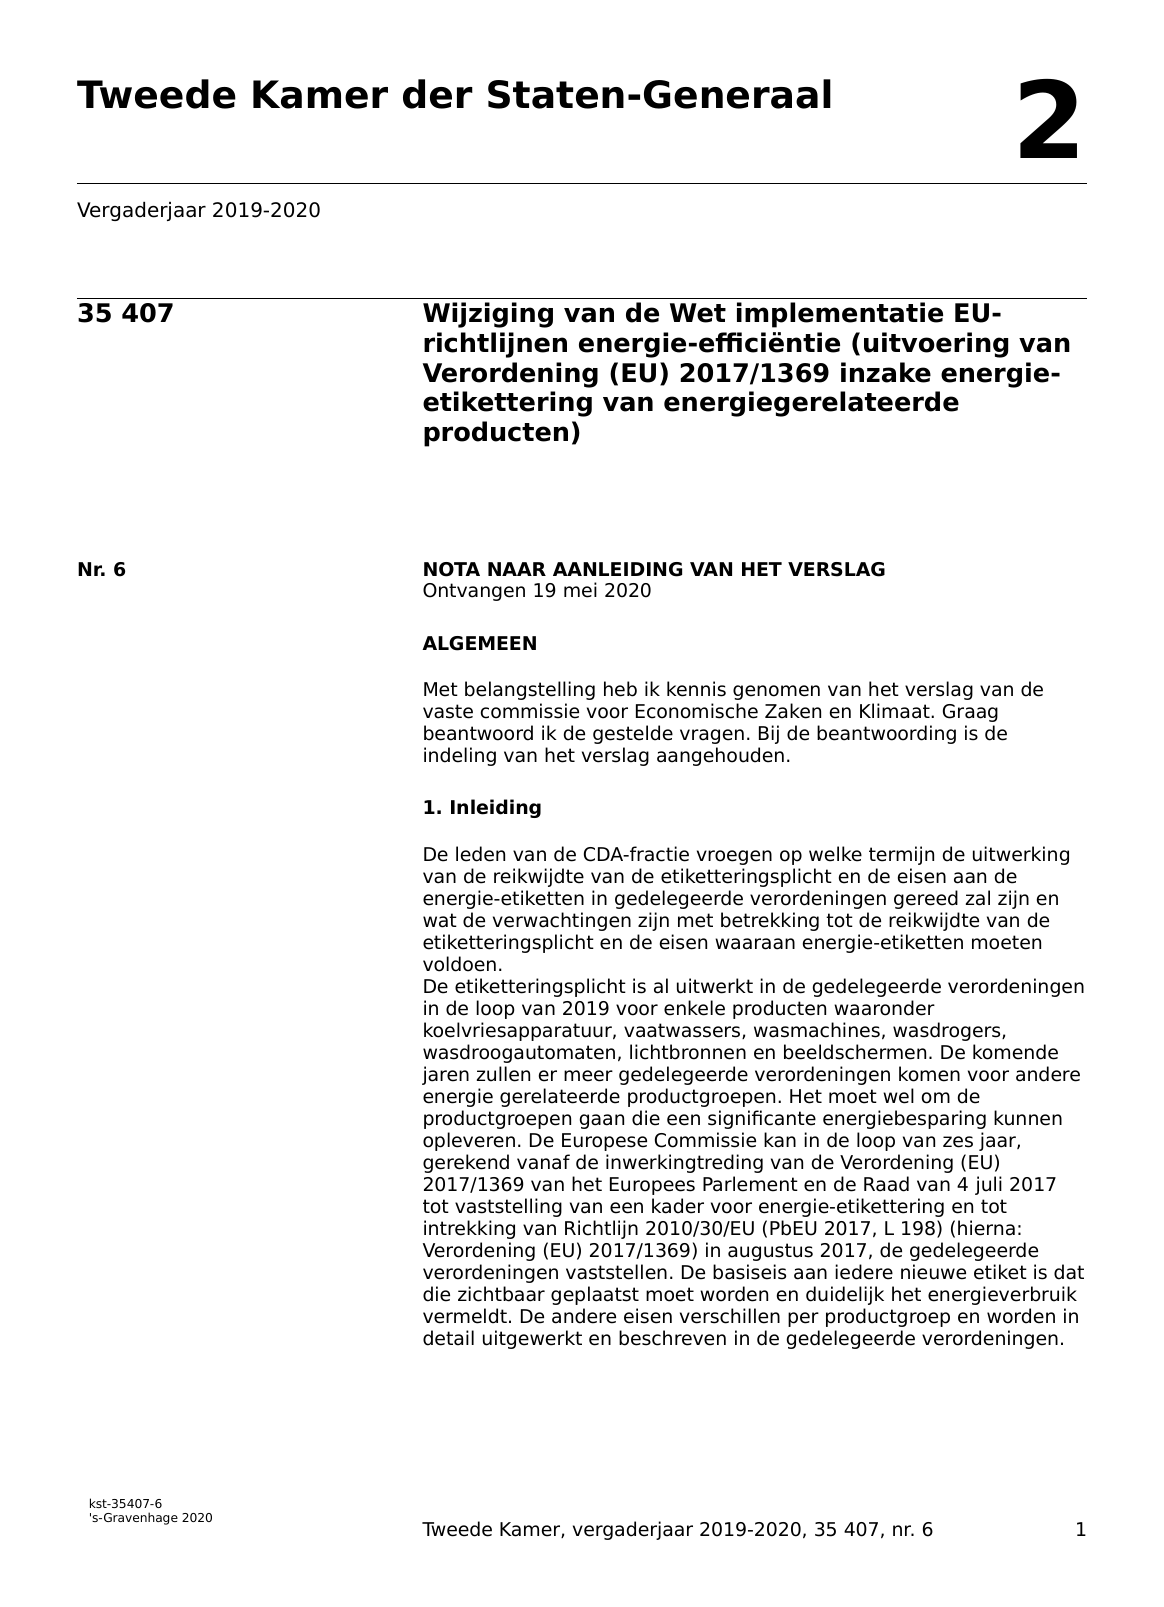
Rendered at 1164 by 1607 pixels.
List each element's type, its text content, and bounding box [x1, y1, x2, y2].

subtitle 35 407 Wijziging van de Wet implementatie EU-richtlijnen energie-efficiëntie (uitvoering van Verordening (EU) 2017/1369 inzake energie-etikettering van energiegerelateerde producten) [77, 299, 1087, 447]
text De etiketteringsplicht is al uitwerkt in de gedelegeerde verordeningen in de loop van 2019 voor enkele producten waaronder koelvriesapparatuur, vaatwassers, wasmachines, wasdrogers, wasdroogautomaten, lichtbronnen en beeldschermen. De komende jaren zullen er meer gedelegeerde verordeningen komen voor andere energie gerelateerde productgroepen. Het moet wel om de productgroepen gaan die een significante energiebesparing kunnen opleveren. De Europese Commissie kan in de loop van zes jaar, gerekend vanaf de inwerkingtreding van de Verordening (EU) 2017/1369 van het Europees Parlement en de Raad van 4 juli 2017 tot vaststelling van een kader voor energie-etikettering en tot intrekking van Richtlijn 2010/30/EU (PbEU 2017, L 198) (hierna: Verordening (EU) 2017/1369) in augustus 2017, de gedelegeerde verordeningen vaststellen. De basiseis aan iedere nieuwe etiket is dat die zichtbaar geplaatst moet worden en duidelijk het energieverbruik vermeldt. De andere eisen verschillen per productgroep en worden in detail uitgewerkt en beschreven in de gedelegeerde verordeningen. [422, 976, 1087, 1350]
subtitle 1. Inleiding [422, 797, 1087, 819]
text 's-Gravenhage 2020 [88, 1511, 323, 1525]
text De leden van de CDA-fractie vroegen op welke termijn de uitwerking van de reikwijdte van de etiketteringsplicht en de eisen aan de energie-etiketten in gedelegeerde verordeningen gereed zal zijn en wat de verwachtingen zijn met betrekking tot de reikwijdte van de etiketteringsplicht en de eisen waaraan energie-etiketten moeten voldoen. [422, 844, 1087, 976]
subtitle Nr. 6 NOTA NAAR AANLEIDING VAN HET VERSLAG [77, 558, 1087, 580]
text Met belangstelling heb ik kennis genomen van het verslag van de vaste commissie voor Economische Zaken en Klimaat. Graag beantwoord ik de gestelde vragen. Bij de beantwoording is de indeling van het verslag aangehouden. [422, 679, 1087, 767]
subtitle ALGEMEEN [422, 632, 1087, 654]
table_header Tweede Kamer der Staten-Generaal [77, 59, 886, 183]
table_cell Vergaderjaar 2019-2020 [77, 184, 1087, 298]
text kst-35407-6 [88, 1497, 323, 1511]
table_header 2 [886, 59, 1087, 183]
text Ontvangen 19 mei 2020 [422, 580, 1087, 602]
